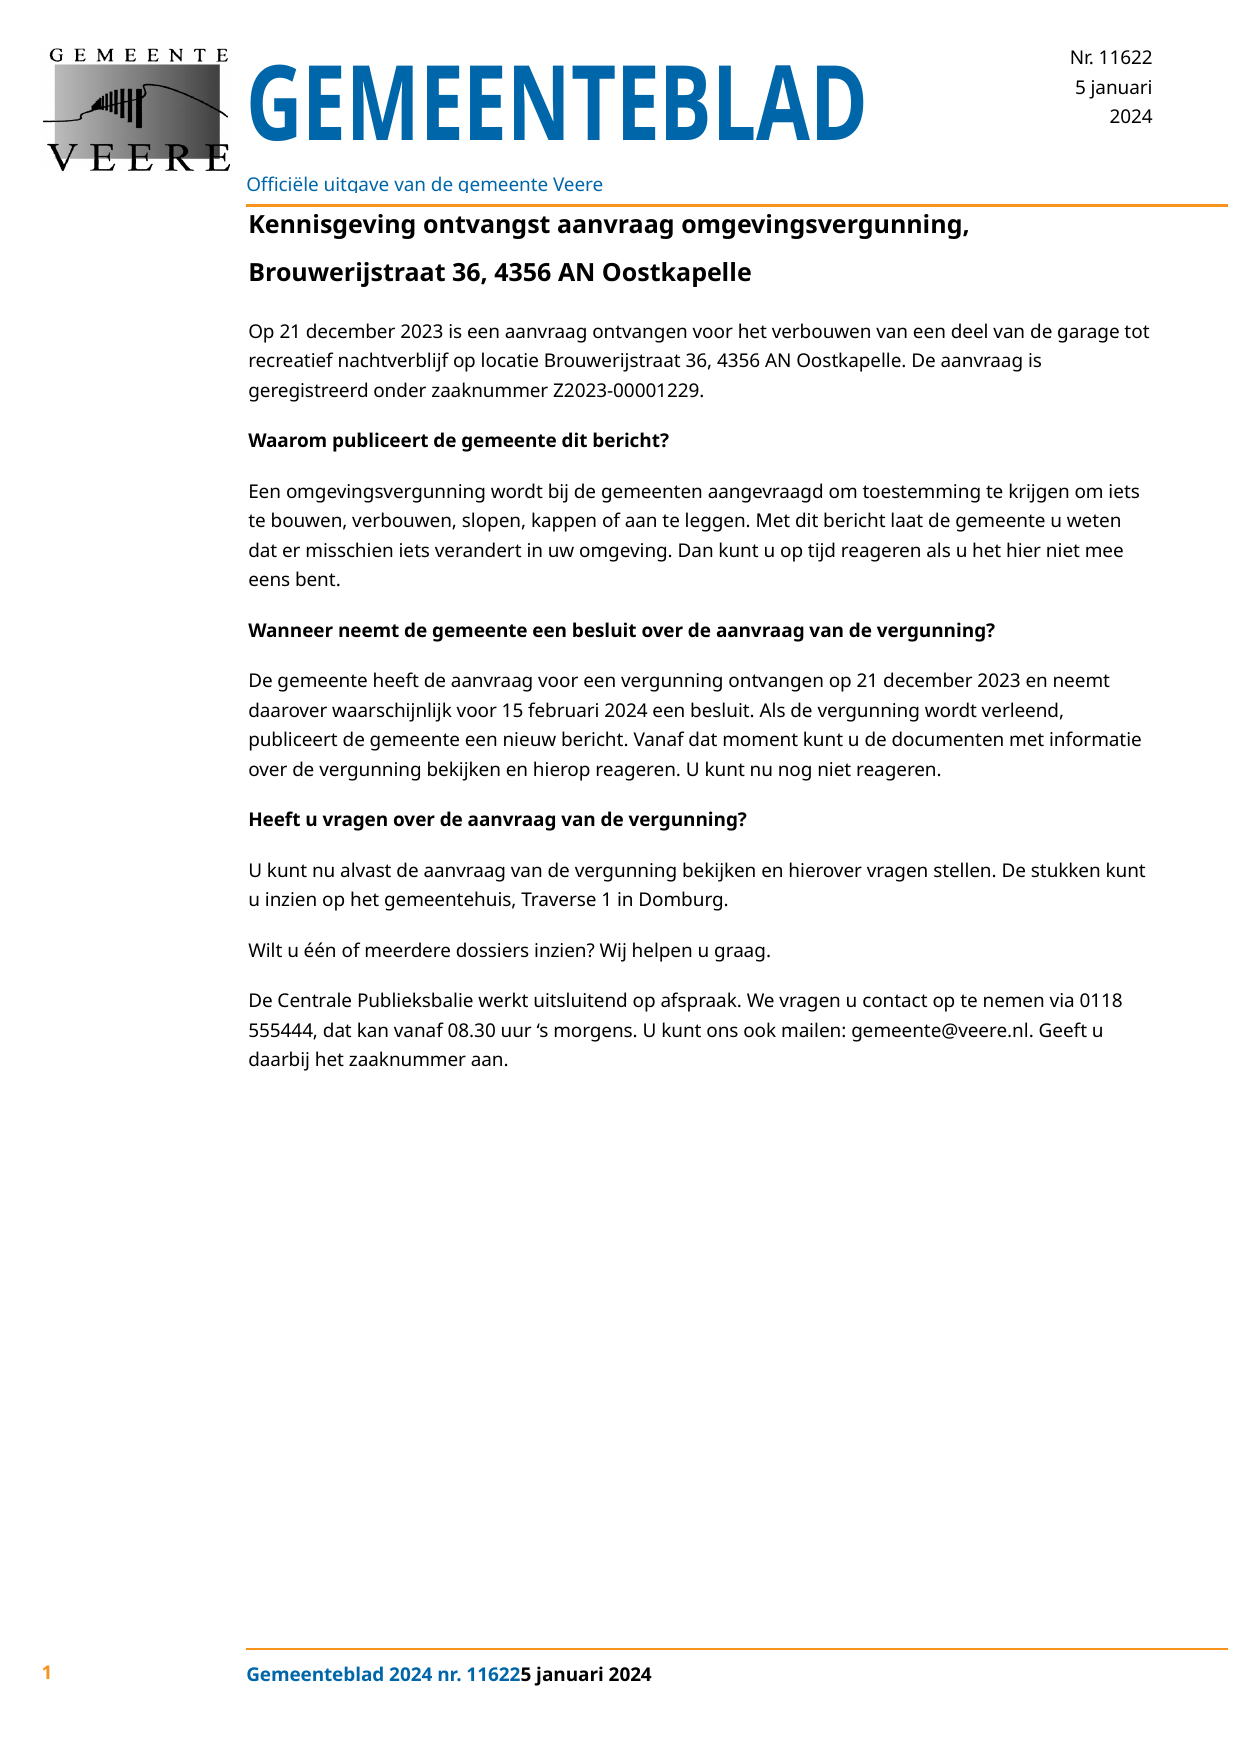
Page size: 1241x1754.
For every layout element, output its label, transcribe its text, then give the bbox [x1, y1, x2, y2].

text Een omgevingsvergunning wordt bij de gemeenten aangevraagd om toestemming te krijgen om iets te bouwen, verbouwen, slopen, kappen of aan te leggen. Met dit bericht laat de gemeente u weten dat er misschien iets verandert in uw omgeving. Dan kunt u op tijd reageren als u het hier niet mee eens bent. [248, 478, 1152, 592]
text Wanneer neemt de gemeente een besluit over de aanvraag van de vergunning? [248, 617, 1152, 643]
text Heeft u vragen over de aanvraag van de vergunning? [248, 807, 1152, 832]
text U kunt nu alvast de aanvraag van de vergunning bekijken en hierover vragen stellen. De stukken kunt u inzien op het gemeentehuis, Traverse 1 in Domburg. [248, 857, 1152, 912]
text Waarom publiceert de gemeente dit bericht? [248, 427, 1152, 453]
text De gemeente heeft de aanvraag voor een vergunning ontvangen op 21 december 2023 en neemt daarover waarschijnlijk voor 15 februari 2024 een besluit. Als de vergunning wordt verleend, publiceert de gemeente een nieuw bericht. Vanaf dat moment kunt u de documenten met informatie over de vergunning bekijken en hierop reageren. U kunt nu nog niet reageren. [248, 667, 1152, 782]
text Op 21 december 2023 is een aanvraag ontvangen voor het verbouwen van een deel van de garage tot recreatief nachtverblijf op locatie Brouwerijstraat 36, 4356 AN Oostkapelle. De aanvraag is geregistreerd onder zaaknummer Z2023-00001229. [248, 318, 1152, 403]
text Wilt u één of meerdere dossiers inzien? Wij helpen u graag. [248, 937, 1152, 963]
text Kennisgeving ontvangst aanvraag omgevingsvergunning, Brouwerijstraat 36, 4356 AN Oostkapelle [248, 207, 1152, 288]
text De Centrale Publieksbalie werkt uitsluitend op afspraak. We vragen u contact op te nemen via 0118 555444, dat kan vanaf 08.30 uur ‘s morgens. U kunt ons ook mailen: gemeente@veere.nl. Geeft u daarbij het zaaknummer aan. [248, 987, 1152, 1072]
picture [41, 47, 231, 172]
